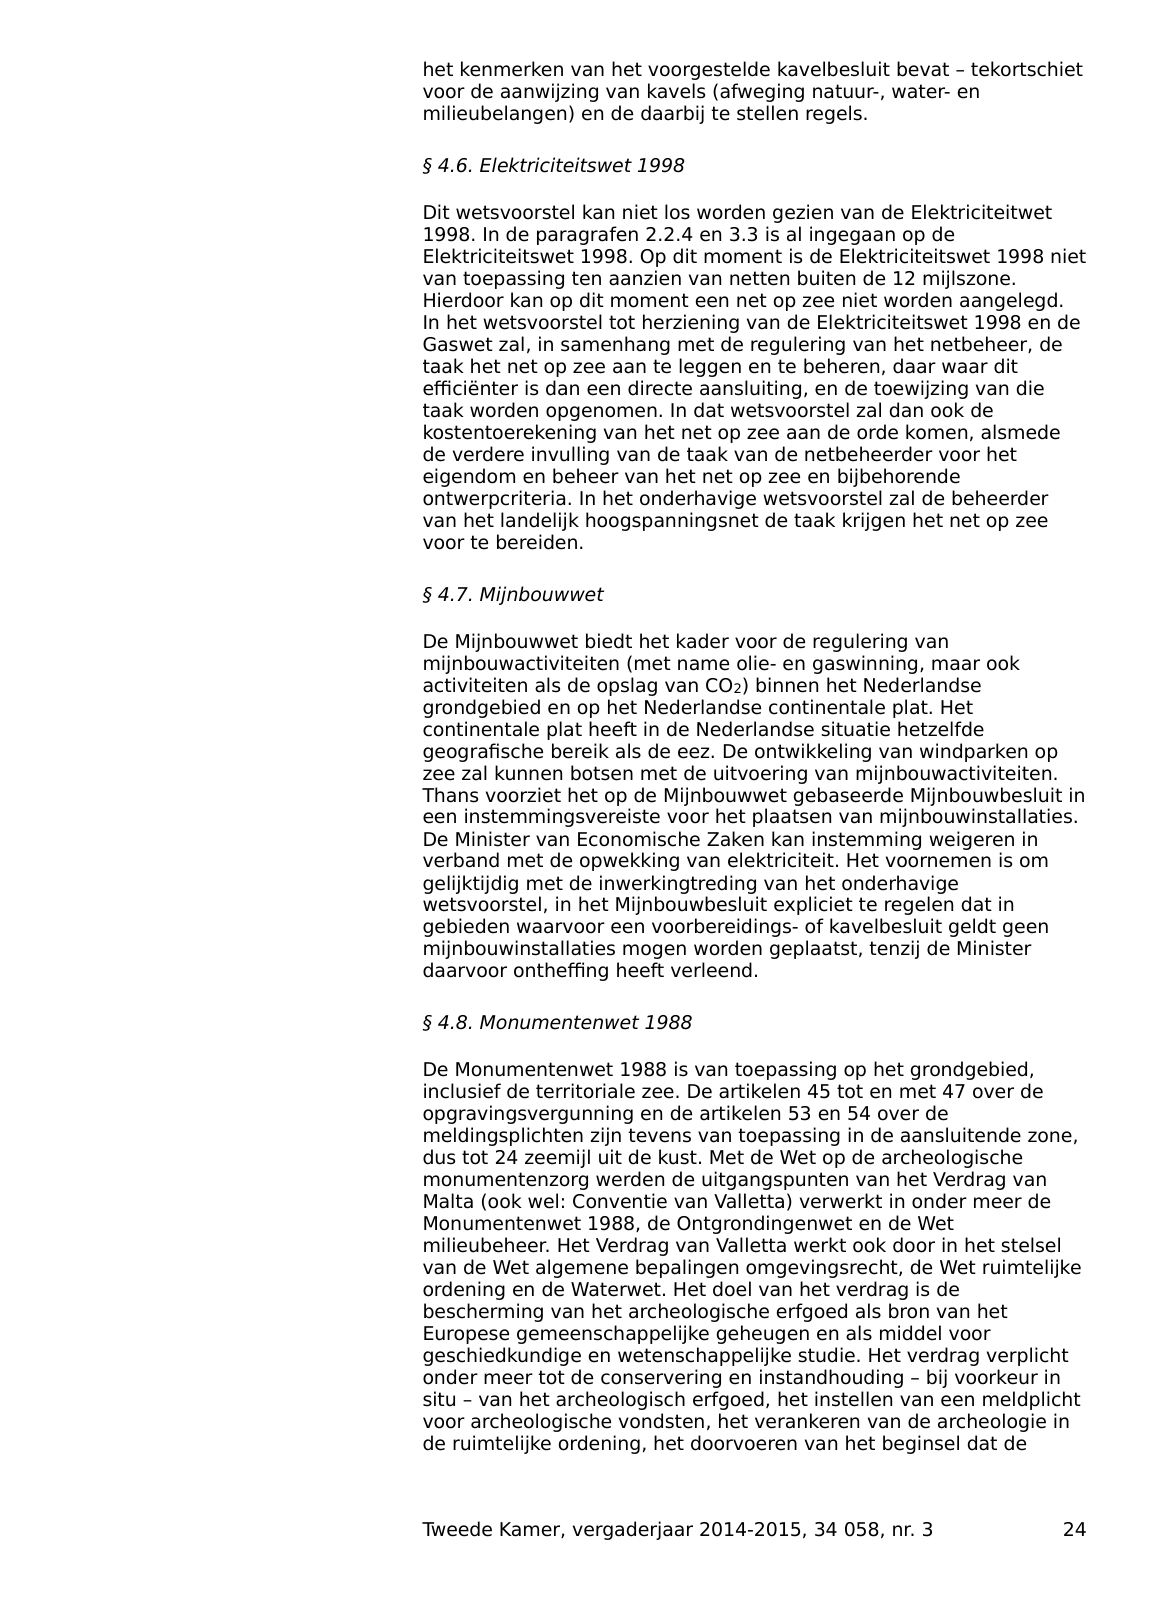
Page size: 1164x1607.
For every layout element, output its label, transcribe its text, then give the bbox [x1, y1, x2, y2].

subtitle § 4.8. Monumentenwet 1988 [422, 1012, 1087, 1034]
subtitle § 4.6. Elektriciteitswet 1998 [422, 155, 1087, 177]
text De Mijnbouwwet biedt het kader voor de regulering van mijnbouwactiviteiten (met name olie- en gaswinning, maar ook activiteiten als de opslag van CO2) binnen het Nederlandse grondgebied en op het Nederlandse continentale plat. Het continentale plat heeft in de Nederlandse situatie hetzelfde geografische bereik als de eez. De ontwikkeling van windparken op zee zal kunnen botsen met de uitvoering van mijnbouwactiviteiten. Thans voorziet het op de Mijnbouwwet gebaseerde Mijnbouwbesluit in een instemmingsvereiste voor het plaatsen van mijnbouwinstallaties. De Minister van Economische Zaken kan instemming weigeren in verband met de opwekking van elektriciteit. Het voornemen is om gelijktijdig met de inwerkingtreding van het onderhavige wetsvoorstel, in het Mijnbouwbesluit expliciet te regelen dat in gebieden waarvoor een voorbereidings- of kavelbesluit geldt geen mijnbouwinstallaties mogen worden geplaatst, tenzij de Minister daarvoor ontheffing heeft verleend. [422, 631, 1087, 982]
subtitle § 4.7. Mijnbouwwet [422, 584, 1087, 606]
text het kenmerken van het voorgestelde kavelbesluit bevat – tekortschiet voor de aanwijzing van kavels (afweging natuur-, water- en milieubelangen) en de daarbij te stellen regels. [422, 59, 1087, 125]
text Dit wetsvoorstel kan niet los worden gezien van de Elektriciteitwet 1998. In de paragrafen 2.2.4 en 3.3 is al ingegaan op de Elektriciteitswet 1998. Op dit moment is de Elektriciteitswet 1998 niet van toepassing ten aanzien van netten buiten de 12 mijlszone. Hierdoor kan op dit moment een net op zee niet worden aangelegd. In het wetsvoorstel tot herziening van de Elektriciteitswet 1998 en de Gaswet zal, in samenhang met de regulering van het netbeheer, de taak het net op zee aan te leggen en te beheren, daar waar dit efficiënter is dan een directe aansluiting, en de toewijzing van die taak worden opgenomen. In dat wetsvoorstel zal dan ook de kostentoerekening van het net op zee aan de orde komen, alsmede de verdere invulling van de taak van de netbeheerder voor het eigendom en beheer van het net op zee en bijbehorende ontwerpcriteria. In het onderhavige wetsvoorstel zal de beheerder van het landelijk hoogspanningsnet de taak krijgen het net op zee voor te bereiden. [422, 202, 1087, 554]
text De Monumentenwet 1988 is van toepassing op het grondgebied, inclusief de territoriale zee. De artikelen 45 tot en met 47 over de opgravingsvergunning en de artikelen 53 en 54 over de meldingsplichten zijn tevens van toepassing in de aansluitende zone, dus tot 24 zeemijl uit de kust. Met de Wet op de archeologische monumentenzorg werden de uitgangspunten van het Verdrag van Malta (ook wel: Conventie van Valletta) verwerkt in onder meer de Monumentenwet 1988, de Ontgrondingenwet en de Wet milieubeheer. Het Verdrag van Valletta werkt ook door in het stelsel van de Wet algemene bepalingen omgevingsrecht, de Wet ruimtelijke ordening en de Waterwet. Het doel van het verdrag is de bescherming van het archeologische erfgoed als bron van het Europese gemeenschappelijke geheugen en als middel voor geschiedkundige en wetenschappelijke studie. Het verdrag verplicht onder meer tot de conservering en instandhouding – bij voorkeur in situ – van het archeologisch erfgoed, het instellen van een meldplicht voor archeologische vondsten, het verankeren van de archeologie in de ruimtelijke ordening, het doorvoeren van het beginsel dat de [422, 1059, 1087, 1455]
